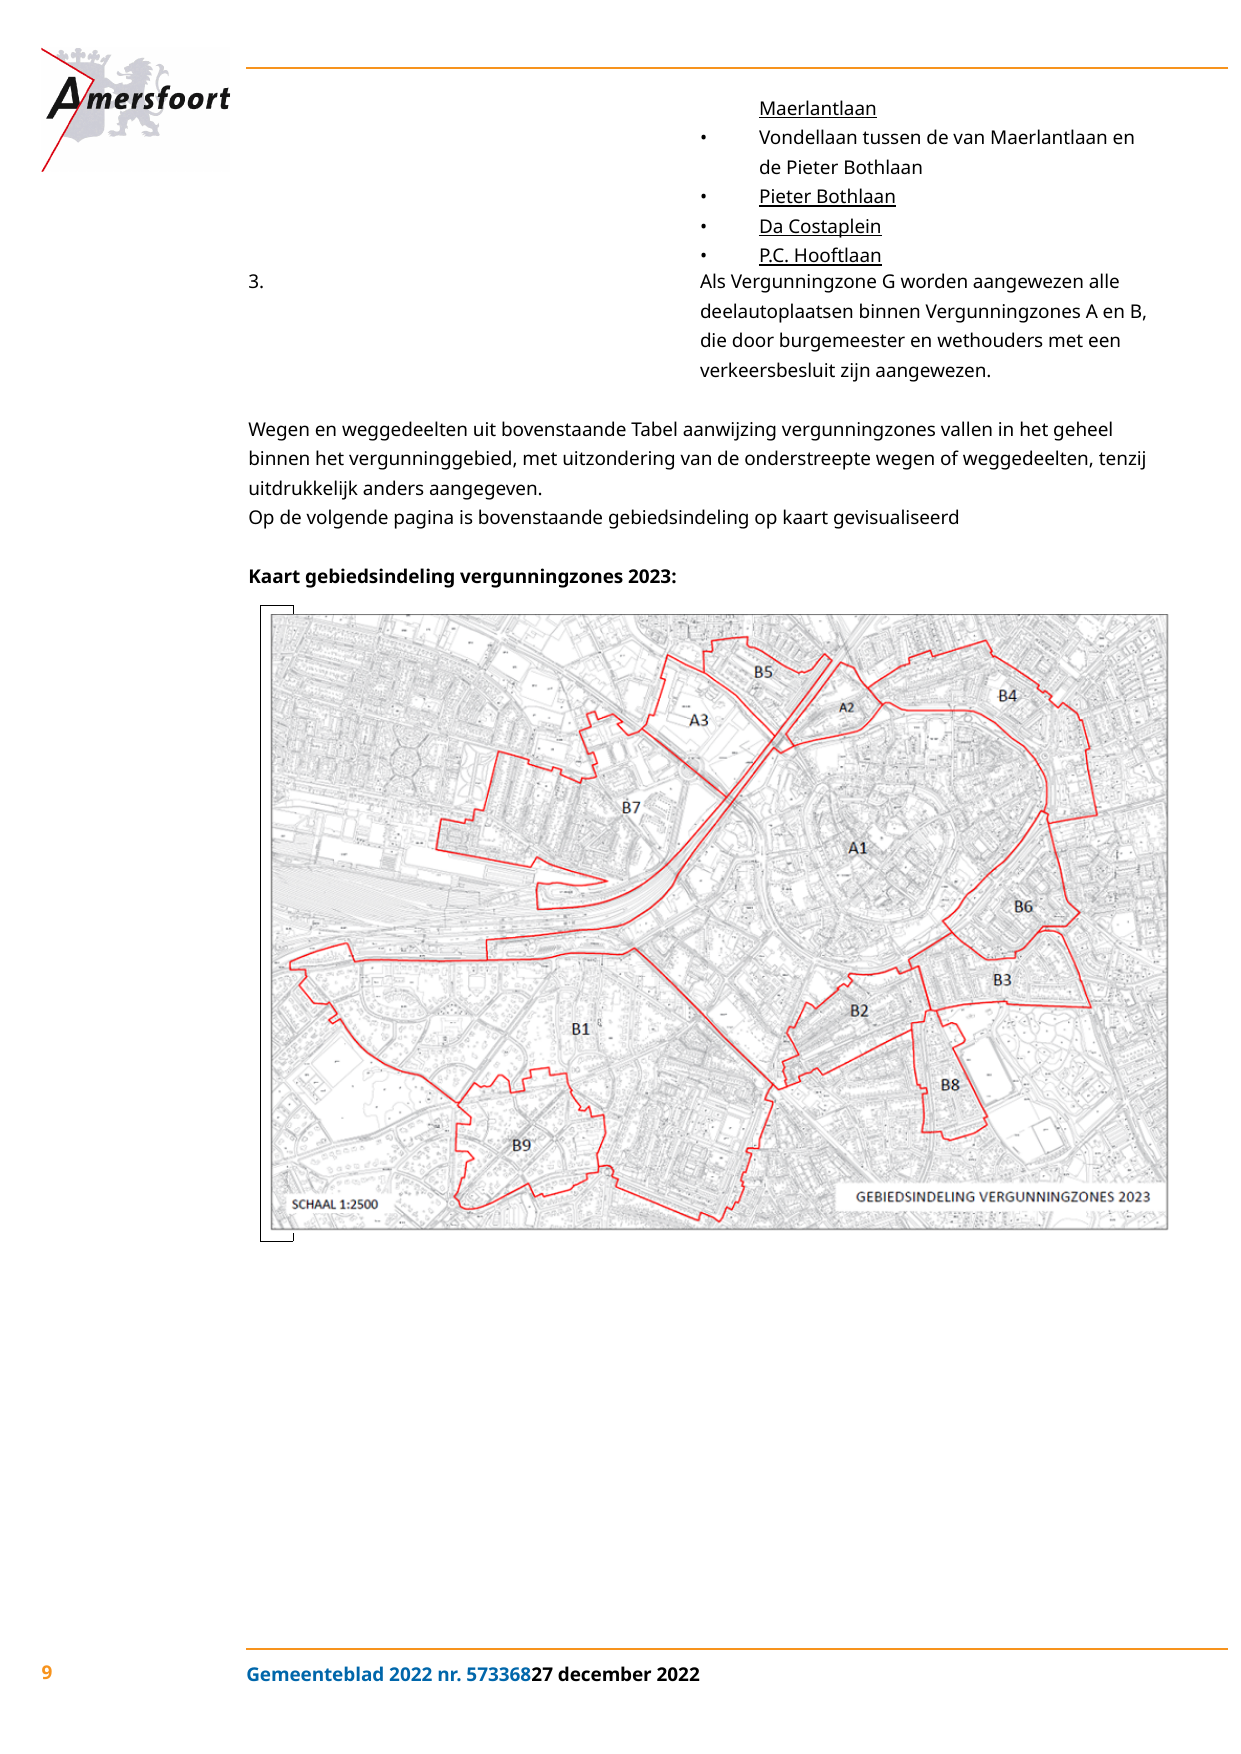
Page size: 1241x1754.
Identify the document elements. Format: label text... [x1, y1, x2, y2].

text Op de volgende pagina is bovenstaande gebiedsindeling op kaart gevisualiseerd [248, 504, 1152, 530]
picture [268, 614, 1173, 1233]
text Kaart gebiedsindeling vergunningzones 2023: [248, 564, 1152, 589]
text Wegen en weggedeelten uit bovenstaande Tabel aanwijzing vergunningzones vallen in het geheel binnen het vergunninggebied, met uitzondering van de onderstreepte wegen of weggedeelten, tenzij uitdrukkelijk anders aangegeven. [248, 416, 1152, 501]
table_cell Als Vergunningzone G worden aangewezen alle deelautoplaatsen binnen Vergunningzones A en B, die door burgemeester en wethouders met een verkeersbesluit zijn aangewezen. [700, 269, 1152, 383]
table_cell [248, 95, 700, 268]
table_cell 3. [248, 269, 700, 383]
table_cell Maerlantlaan Vondellaan tussen de van Maerlantlaan en de Pieter Bothlaan Pieter Bothlaan Da Costaplein P.C. Hooftlaan [700, 95, 1152, 268]
picture [41, 47, 231, 172]
